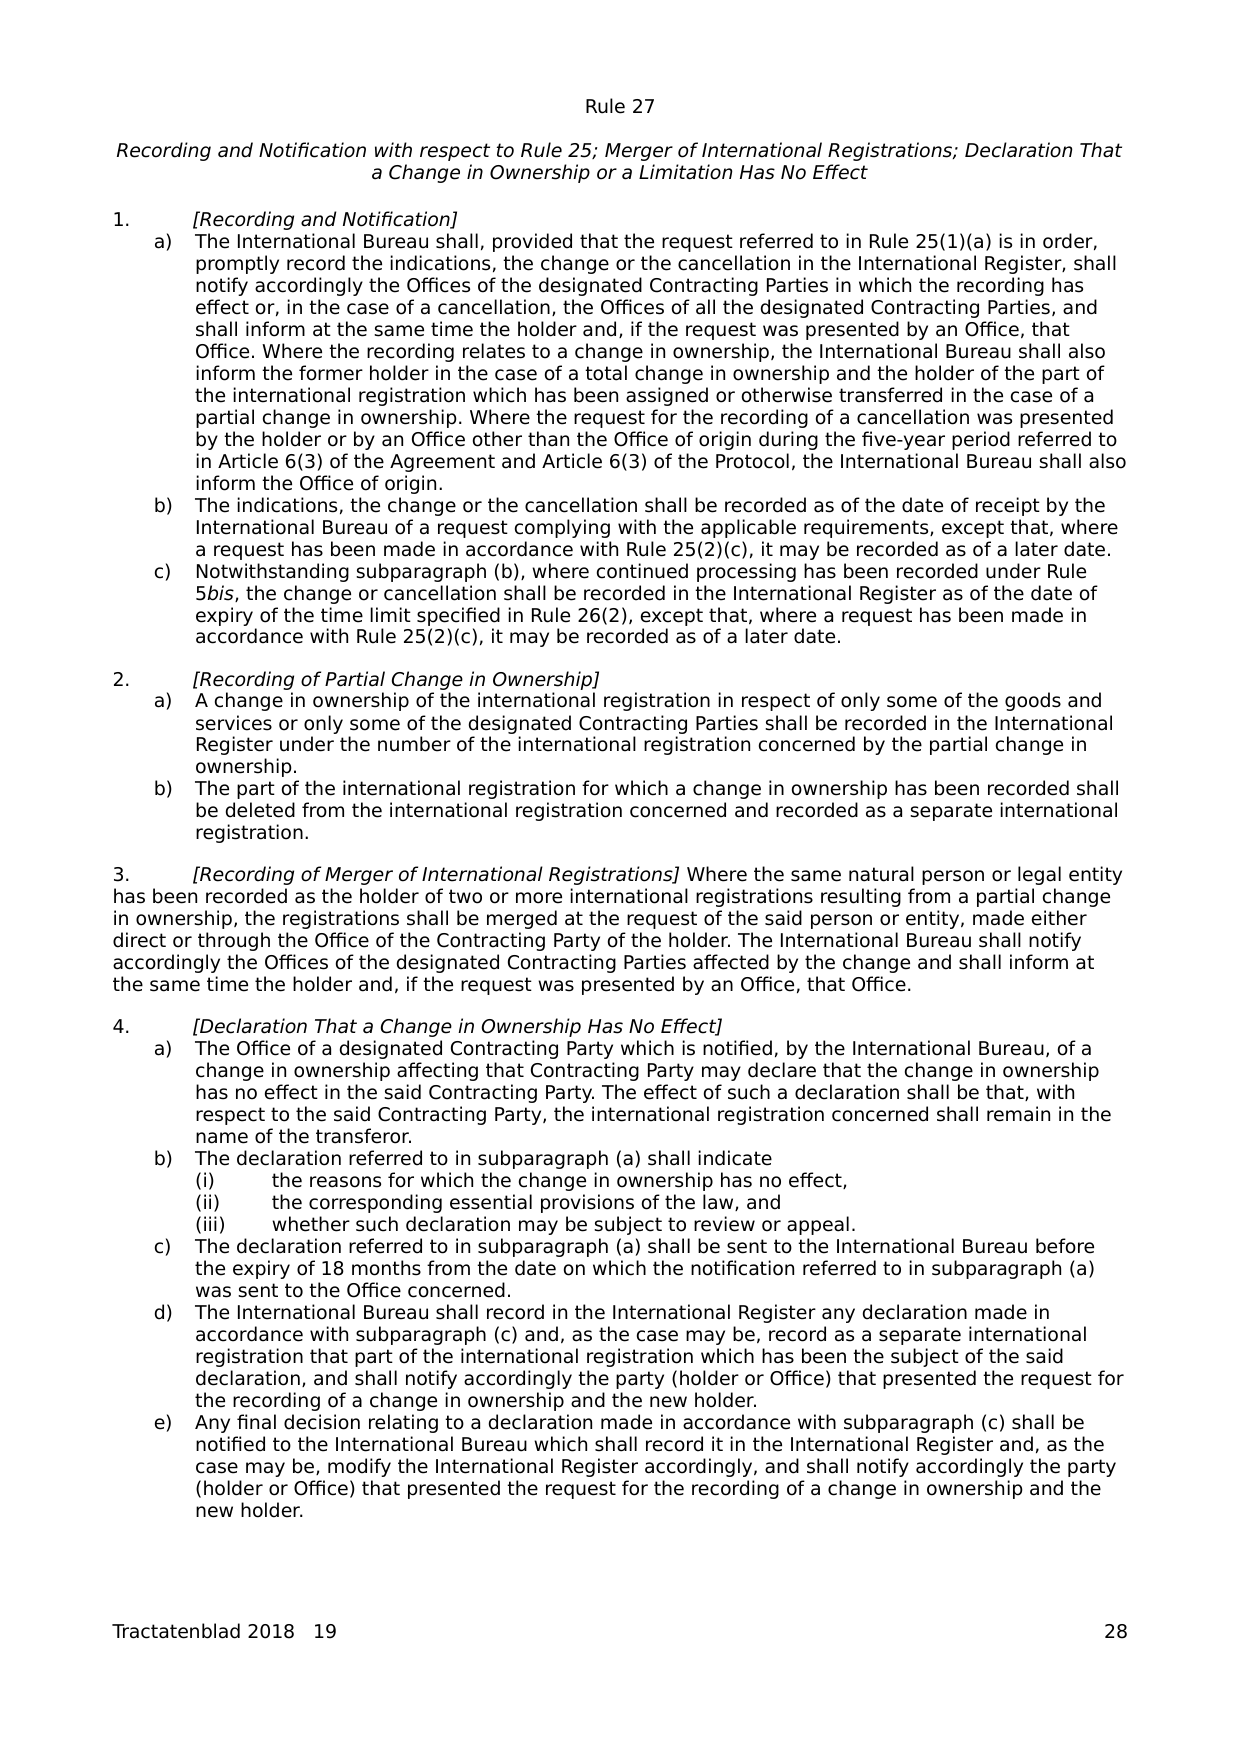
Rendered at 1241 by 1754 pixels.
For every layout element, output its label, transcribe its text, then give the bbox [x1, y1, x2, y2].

text a) The Office of a designated Contracting Party which is notified, by the International Bureau, of a change in ownership affecting that Contracting Party may declare that the change in ownership has no effect in the said Contracting Party. The effect of such a declaration shall be that, with respect to the said Contracting Party, the international registration concerned shall remain in the name of the transferor. [153, 1038, 1128, 1148]
text a) A change in ownership of the international registration in respect of only some of the goods and services or only some of the designated Contracting Parties shall be recorded in the International Register under the number of the international registration concerned by the partial change in ownership. [153, 690, 1128, 778]
text b) The part of the international registration for which a change in ownership has been recorded shall be deleted from the international registration concerned and recorded as a separate international registration. [153, 778, 1128, 844]
text c) Notwithstanding subparagraph (b), where continued processing has been recorded under Rule 5bis, the change or cancellation shall be recorded in the International Register as of the date of expiry of the time limit specified in Rule 26(2), except that, where a request has been made in accordance with Rule 25(2)(c), it may be recorded as of a later date. [153, 561, 1128, 648]
text b) The indications, the change or the cancellation shall be recorded as of the date of receipt by the International Bureau of a request complying with the applicable requirements, except that, where a request has been made in accordance with Rule 25(2)(c), it may be recorded as of a later date. [153, 494, 1128, 561]
text e) Any final decision relating to a declaration made in accordance with subparagraph (c) shall be notified to the International Bureau which shall record it in the International Register and, as the case may be, modify the International Register accordingly, and shall notify accordingly the party (holder or Office) that presented the request for the recording of a change in ownership and the new holder. [153, 1412, 1128, 1522]
subtitle Rule 27 Recording and Notification with respect to Rule 25; Merger of International Registrations; Declaration That a Change in Ownership or a Limitation Has No Effect [112, 96, 1128, 184]
text (iii) whether such declaration may be subject to review or appeal. [195, 1214, 1128, 1236]
text 3. [Recording of Merger of International Registrations] Where the same natural person or legal entity has been recorded as the holder of two or more international registrations resulting from a partial change in ownership, the registrations shall be merged at the request of the said person or entity, made either direct or through the Office of the Contracting Party of the holder. The International Bureau shall notify accordingly the Offices of the designated Contracting Parties affected by the change and shall inform at the same time the holder and, if the request was presented by an Office, that Office. [112, 864, 1128, 996]
text d) The International Bureau shall record in the International Register any declaration made in accordance with subparagraph (c) and, as the case may be, record as a separate international registration that part of the international registration which has been the subject of the said declaration, and shall notify accordingly the party (holder or Office) that presented the request for the recording of a change in ownership and the new holder. [153, 1302, 1128, 1412]
text 1. [Recording and Notification] [112, 209, 1128, 231]
text (ii) the corresponding essential provisions of the law, and [195, 1192, 1128, 1214]
text c) The declaration referred to in subparagraph (a) shall be sent to the International Bureau before the expiry of 18 months from the date on which the notification referred to in subparagraph (a) was sent to the Office concerned. [153, 1236, 1128, 1302]
text 2. [Recording of Partial Change in Ownership] [112, 668, 1128, 690]
text 4. [Declaration That a Change in Ownership Has No Effect] [112, 1016, 1128, 1038]
text a) The International Bureau shall, provided that the request referred to in Rule 25(1)(a) is in order, promptly record the indications, the change or the cancellation in the International Register, shall notify accordingly the Offices of the designated Contracting Parties in which the recording has effect or, in the case of a cancellation, the Offices of all the designated Contracting Parties, and shall inform at the same time the holder and, if the request was presented by an Office, that Office. Where the recording relates to a change in ownership, the International Bureau shall also inform the former holder in the case of a total change in ownership and the holder of the part of the international registration which has been assigned or otherwise transferred in the case of a partial change in ownership. Where the request for the recording of a cancellation was presented by the holder or by an Office other than the Office of origin during the five-year period referred to in Article 6(3) of the Agreement and Article 6(3) of the Protocol, the International Bureau shall also inform the Office of origin. [153, 231, 1128, 494]
text (i) the reasons for which the change in ownership has no effect, [195, 1170, 1128, 1192]
text b) The declaration referred to in subparagraph (a) shall indicate [153, 1148, 1128, 1170]
